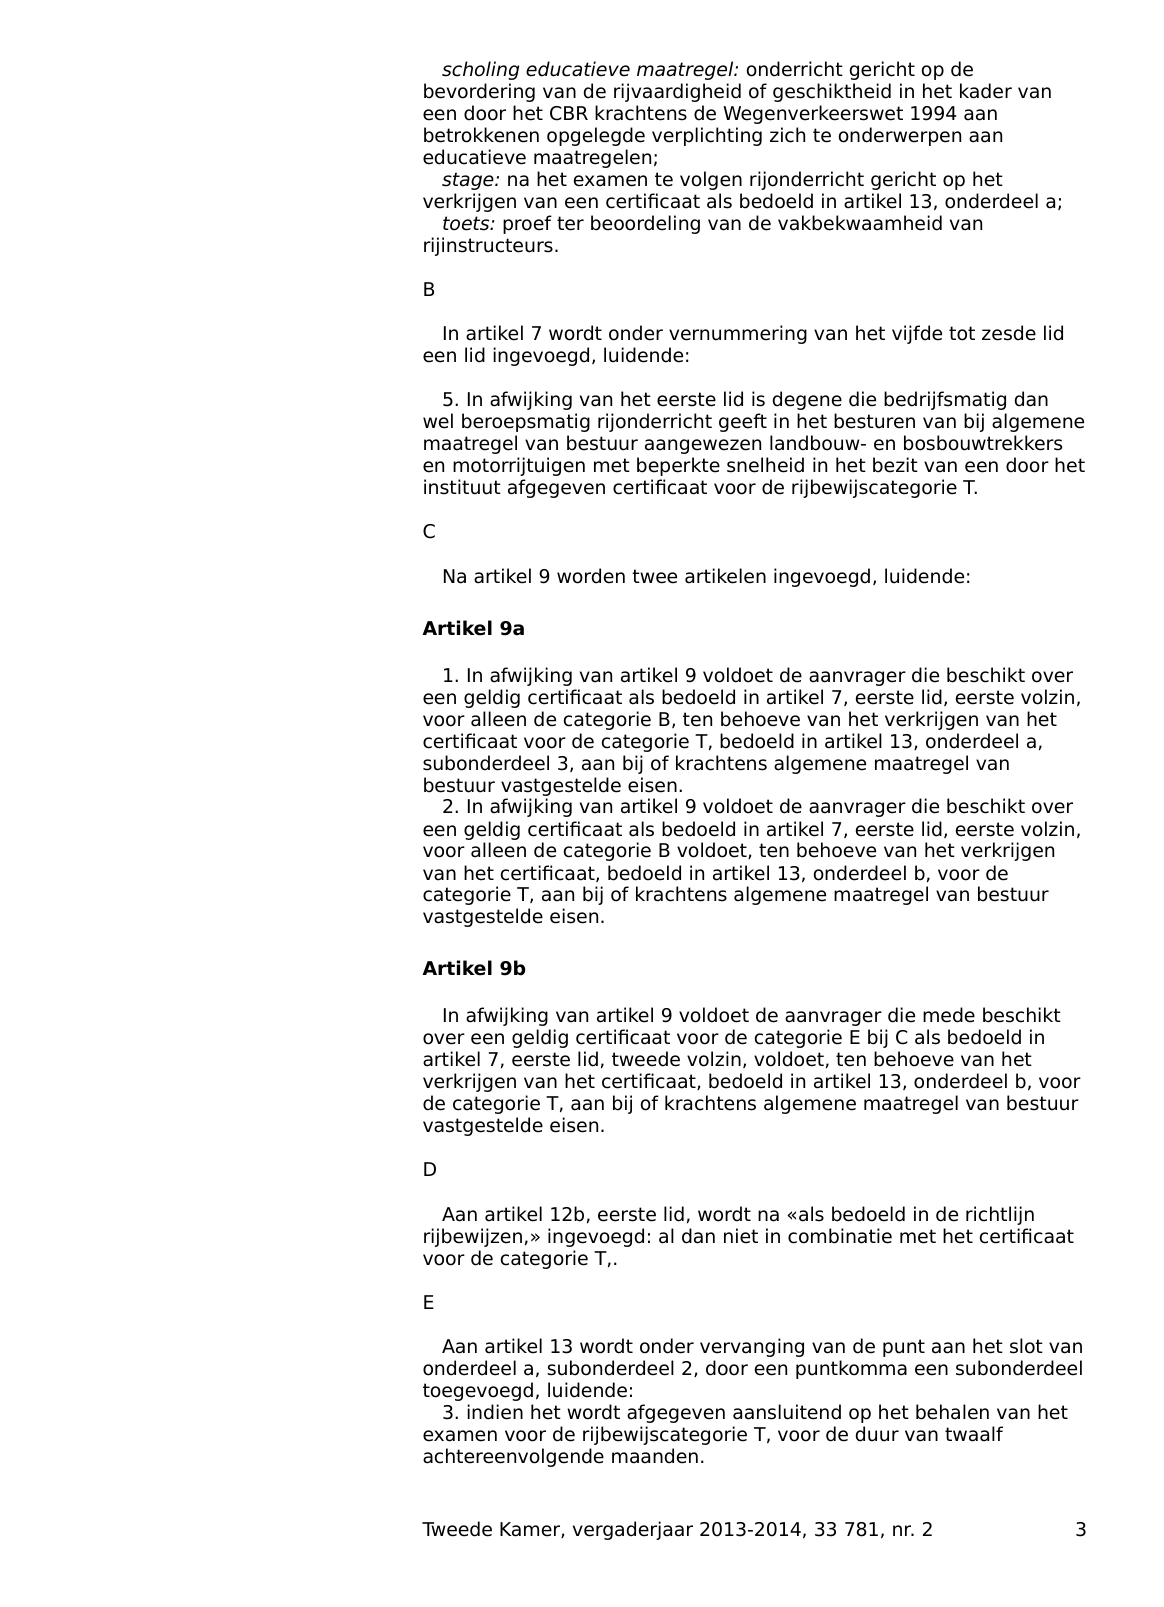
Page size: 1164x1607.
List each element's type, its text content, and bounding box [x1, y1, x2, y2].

subtitle Artikel 9b [422, 958, 1087, 980]
text In artikel 7 wordt onder vernummering van het vijfde tot zesde lid een lid ingevoegd, luidende: [422, 323, 1087, 367]
text D [422, 1159, 1087, 1181]
text B [422, 279, 1087, 301]
text Aan artikel 13 wordt onder vervanging van de punt aan het slot van onderdeel a, subonderdeel 2, door een puntkomma een subonderdeel toegevoegd, luidende: [422, 1336, 1087, 1402]
text In afwijking van artikel 9 voldoet de aanvrager die mede beschikt over een geldig certificaat voor de categorie E bij C als bedoeld in artikel 7, eerste lid, tweede volzin, voldoet, ten behoeve van het verkrijgen van het certificaat, bedoeld in artikel 13, onderdeel b, voor de categorie T, aan bij of krachtens algemene maatregel van bestuur vastgestelde eisen. [422, 1005, 1087, 1137]
text C [422, 521, 1087, 543]
text Aan artikel 12b, eerste lid, wordt na «als bedoeld in de richtlijn rijbewijzen,» ingevoegd: al dan niet in combinatie met het certificaat voor de categorie T,. [422, 1203, 1087, 1269]
text scholing educatieve maatregel: onderricht gericht op de bevordering van de rijvaardigheid of geschiktheid in het kader van een door het CBR krachtens de Wegenverkeerswet 1994 aan betrokkenen opgelegde verplichting zich te onderwerpen aan educatieve maatregelen; [422, 59, 1087, 169]
text 2. In afwijking van artikel 9 voldoet de aanvrager die beschikt over een geldig certificaat als bedoeld in artikel 7, eerste lid, eerste volzin, voor alleen de categorie B voldoet, ten behoeve van het verkrijgen van het certificaat, bedoeld in artikel 13, onderdeel b, voor de categorie T, aan bij of krachtens algemene maatregel van bestuur vastgestelde eisen. [422, 796, 1087, 928]
text 3. indien het wordt afgegeven aansluitend op het behalen van het examen voor de rijbewijscategorie T, voor de duur van twaalf achtereenvolgende maanden. [422, 1402, 1087, 1468]
text Na artikel 9 worden twee artikelen ingevoegd, luidende: [422, 566, 1087, 588]
subtitle Artikel 9a [422, 618, 1087, 639]
text toets: proef ter beoordeling van de vakbekwaamheid van rijinstructeurs. [422, 213, 1087, 257]
text E [422, 1292, 1087, 1314]
text 1. In afwijking van artikel 9 voldoet de aanvrager die beschikt over een geldig certificaat als bedoeld in artikel 7, eerste lid, eerste volzin, voor alleen de categorie B, ten behoeve van het verkrijgen van het certificaat voor de categorie T, bedoeld in artikel 13, onderdeel a, subonderdeel 3, aan bij of krachtens algemene maatregel van bestuur vastgestelde eisen. [422, 664, 1087, 796]
text 5. In afwijking van het eerste lid is degene die bedrijfsmatig dan wel beroepsmatig rijonderricht geeft in het besturen van bij algemene maatregel van bestuur aangewezen landbouw- en bosbouwtrekkers en motorrijtuigen met beperkte snelheid in het bezit van een door het instituut afgegeven certificaat voor de rijbewijscategorie T. [422, 389, 1087, 499]
text stage: na het examen te volgen rijonderricht gericht op het verkrijgen van een certificaat als bedoeld in artikel 13, onderdeel a; [422, 169, 1087, 213]
